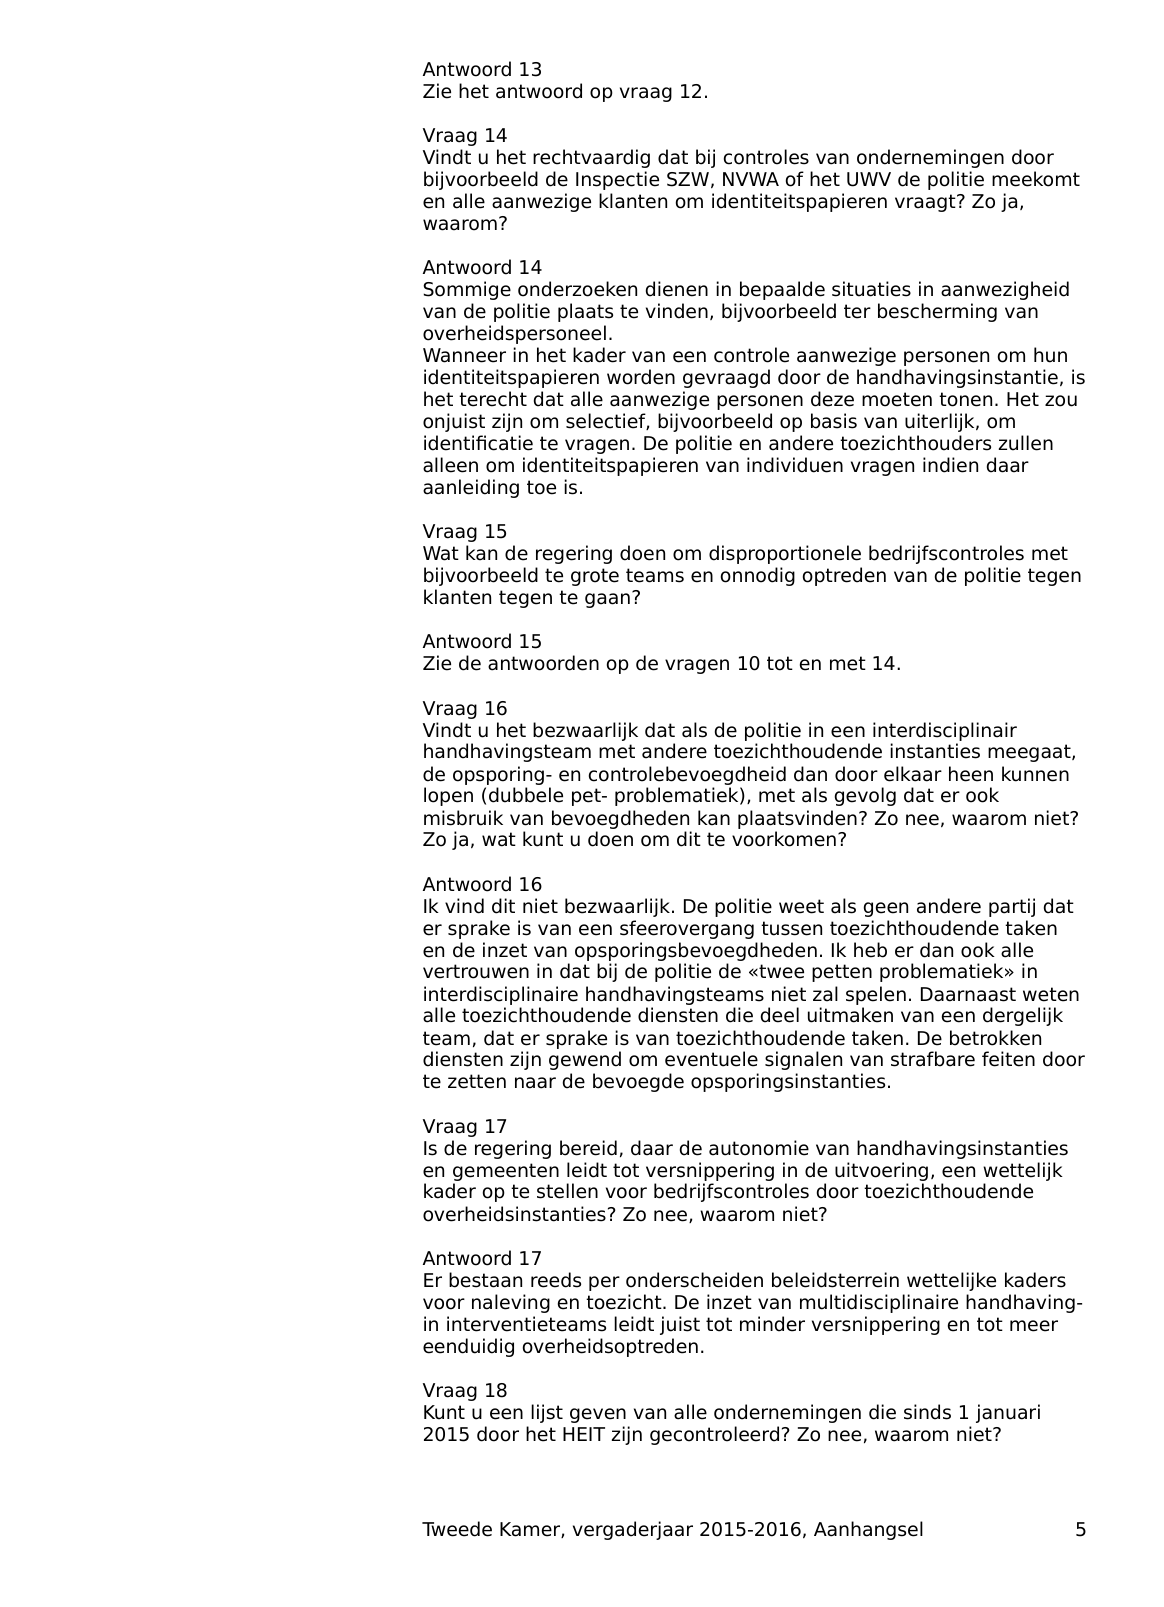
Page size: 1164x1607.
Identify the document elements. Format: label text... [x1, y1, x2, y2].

text Is de regering bereid, daar de autonomie van handhavingsinstanties en gemeenten leidt tot versnippering in de uitvoering, een wettelijk kader op te stellen voor bedrijfscontroles door toezichthoudende overheidsinstanties? Zo nee, waarom niet? [422, 1137, 1087, 1225]
text Wanneer in het kader van een controle aanwezige personen om hun identiteitspapieren worden gevraagd door de handhavingsinstantie, is het terecht dat alle aanwezige personen deze moeten tonen. Het zou onjuist zijn om selectief, bijvoorbeeld op basis van uiterlijk, om identificatie te vragen. De politie en andere toezichthouders zullen alleen om identiteitspapieren van individuen vragen indien daar aanleiding toe is. [422, 345, 1087, 499]
text Wat kan de regering doen om disproportionele bedrijfscontroles met bijvoorbeeld te grote teams en onnodig optreden van de politie tegen klanten tegen te gaan? [422, 543, 1087, 609]
text Zie het antwoord op vraag 12. [422, 81, 1087, 103]
text Sommige onderzoeken dienen in bepaalde situaties in aanwezigheid van de politie plaats te vinden, bijvoorbeeld ter bescherming van overheidspersoneel. [422, 279, 1087, 345]
text Kunt u een lijst geven van alle ondernemingen die sinds 1 januari 2015 door het HEIT zijn gecontroleerd? Zo nee, waarom niet? [422, 1402, 1087, 1446]
text Antwoord 15 [422, 631, 1087, 653]
text Vindt u het bezwaarlijk dat als de politie in een interdisciplinair handhavingsteam met andere toezichthoudende instanties meegaat, de opsporing- en controlebevoegdheid dan door elkaar heen kunnen lopen (dubbele pet- problematiek), met als gevolg dat er ook misbruik van bevoegdheden kan plaatsvinden? Zo nee, waarom niet? Zo ja, wat kunt u doen om dit te voorkomen? [422, 719, 1087, 851]
text Antwoord 17 [422, 1248, 1087, 1269]
text Vraag 17 [422, 1116, 1087, 1137]
text Antwoord 16 [422, 873, 1087, 896]
text Vindt u het rechtvaardig dat bij controles van ondernemingen door bijvoorbeeld de Inspectie SZW, NVWA of het UWV de politie meekomt en alle aanwezige klanten om identiteitspapieren vraagt? Zo ja, waarom? [422, 147, 1087, 235]
text Vraag 14 [422, 125, 1087, 147]
text Ik vind dit niet bezwaarlijk. De politie weet als geen andere partij dat er sprake is van een sfeerovergang tussen toezichthoudende taken en de inzet van opsporingsbevoegdheden. Ik heb er dan ook alle vertrouwen in dat bij de politie de «twee petten problematiek» in interdisciplinaire handhavingsteams niet zal spelen. Daarnaast weten alle toezichthoudende diensten die deel uitmaken van een dergelijk team, dat er sprake is van toezichthoudende taken. De betrokken diensten zijn gewend om eventuele signalen van strafbare feiten door te zetten naar de bevoegde opsporingsinstanties. [422, 896, 1087, 1093]
text Antwoord 14 [422, 257, 1087, 279]
text Zie de antwoorden op de vragen 10 tot en met 14. [422, 653, 1087, 675]
text Er bestaan reeds per onderscheiden beleidsterrein wettelijke kaders voor naleving en toezicht. De inzet van multidisciplinaire handhaving- in interventieteams leidt juist tot minder versnippering en tot meer eenduidig overheidsoptreden. [422, 1269, 1087, 1357]
text Vraag 16 [422, 697, 1087, 719]
text Antwoord 13 [422, 59, 1087, 81]
text Vraag 15 [422, 521, 1087, 543]
text Vraag 18 [422, 1380, 1087, 1402]
